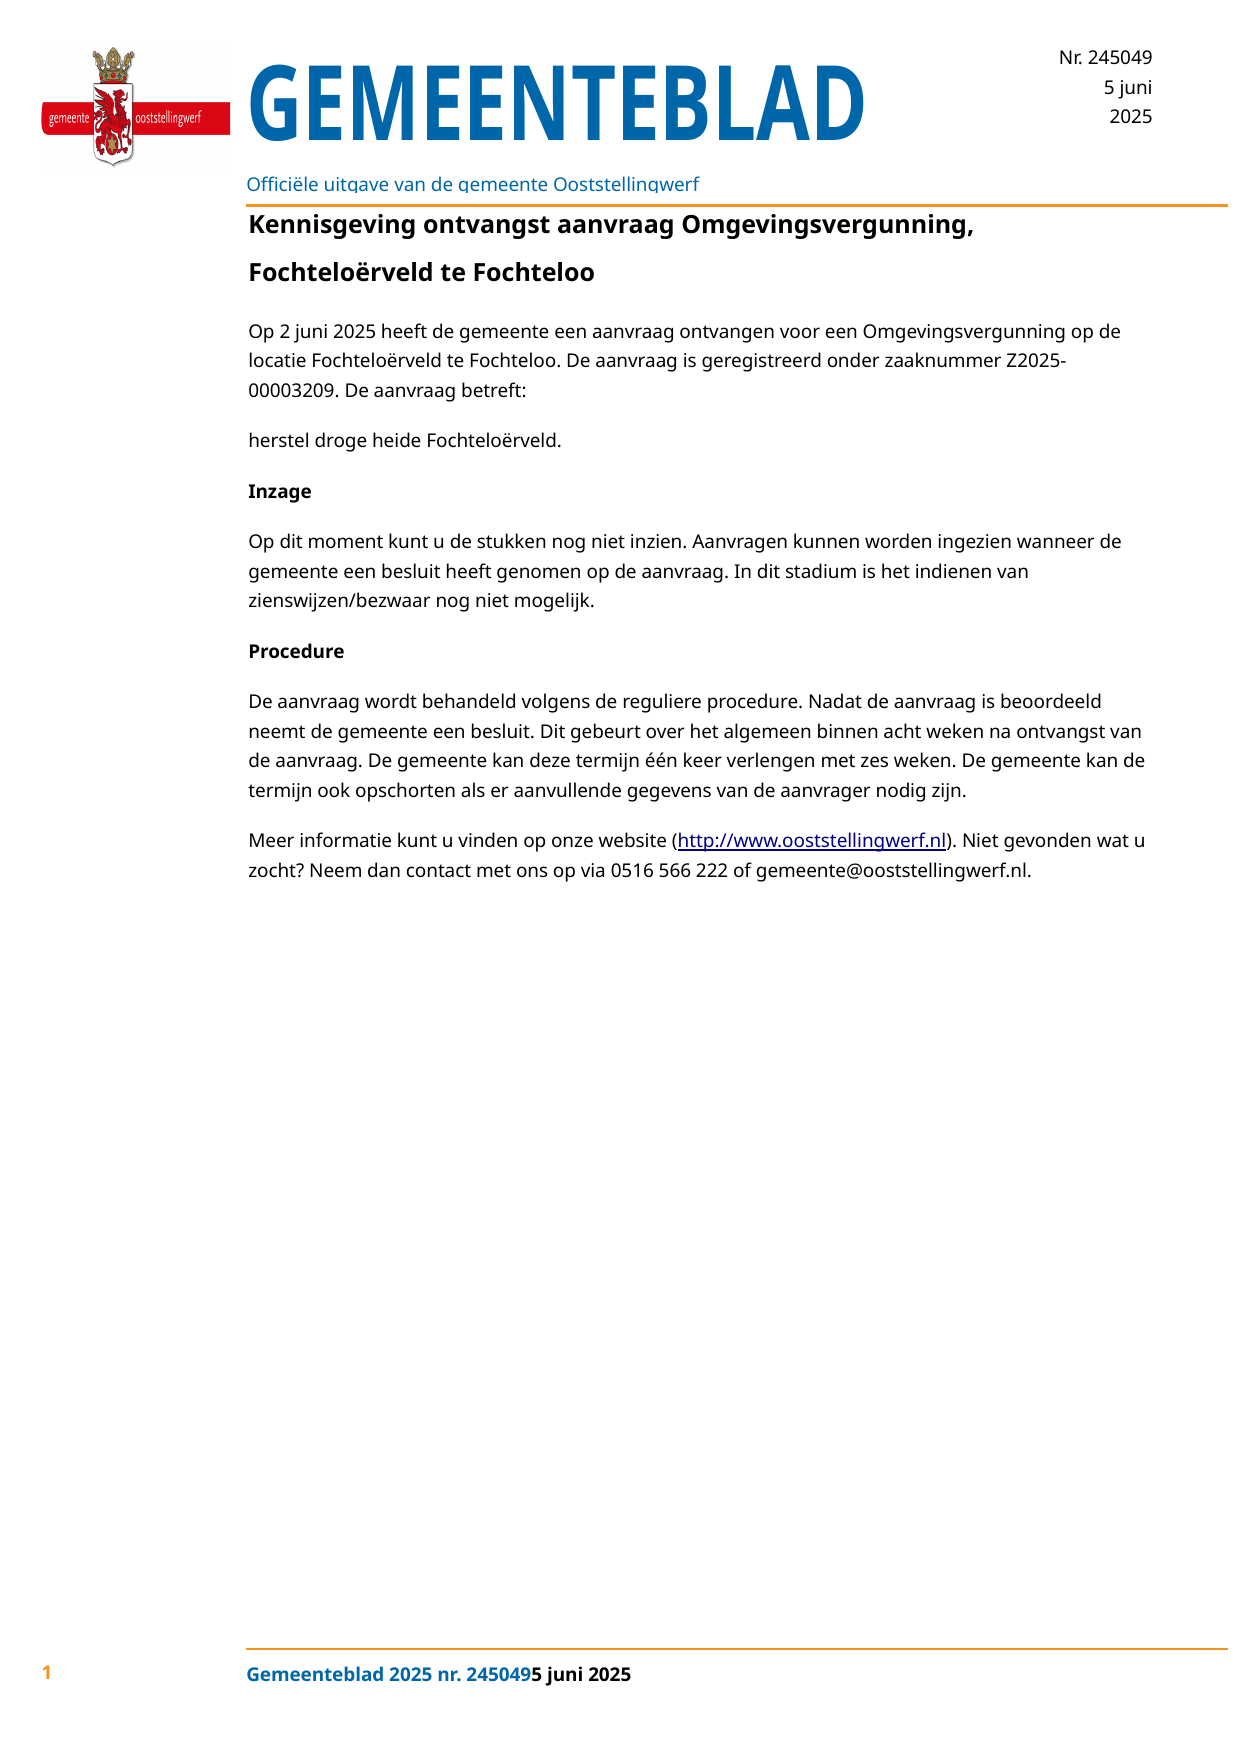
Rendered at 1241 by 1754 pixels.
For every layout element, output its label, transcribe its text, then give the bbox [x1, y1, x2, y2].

picture [41, 47, 231, 172]
text Op dit moment kunt u de stukken nog niet inzien. Aanvragen kunnen worden ingezien wanneer de gemeente een besluit heeft genomen op de aanvraag. In dit stadium is het indienen van zienswijzen/bezwaar nog niet mogelijk. [248, 528, 1152, 613]
text Kennisgeving ontvangst aanvraag Omgevingsvergunning, Fochteloërveld te Fochteloo [248, 207, 1152, 288]
text Inzage [248, 478, 1152, 504]
text herstel droge heide Fochteloërveld. [248, 427, 1152, 453]
text De aanvraag wordt behandeld volgens de reguliere procedure. Nadat de aanvraag is beoordeeld neemt de gemeente een besluit. Dit gebeurt over het algemeen binnen acht weken na ontvangst van de aanvraag. De gemeente kan deze termijn één keer verlengen met zes weken. De gemeente kan de termijn ook opschorten als er aanvullende gegevens van de aanvrager nodig zijn. [248, 688, 1152, 803]
text Meer informatie kunt u vinden op onze website (http://www.ooststellingwerf.nl). Niet gevonden wat u zocht? Neem dan contact met ons op via 0516 566 222 of gemeente@ooststellingwerf.nl. [248, 827, 1152, 883]
text Procedure [248, 638, 1152, 664]
text Op 2 juni 2025 heeft de gemeente een aanvraag ontvangen voor een Omgevingsvergunning op de locatie Fochteloërveld te Fochteloo. De aanvraag is geregistreerd onder zaaknummer Z2025-00003209. De aanvraag betreft: [248, 318, 1152, 403]
